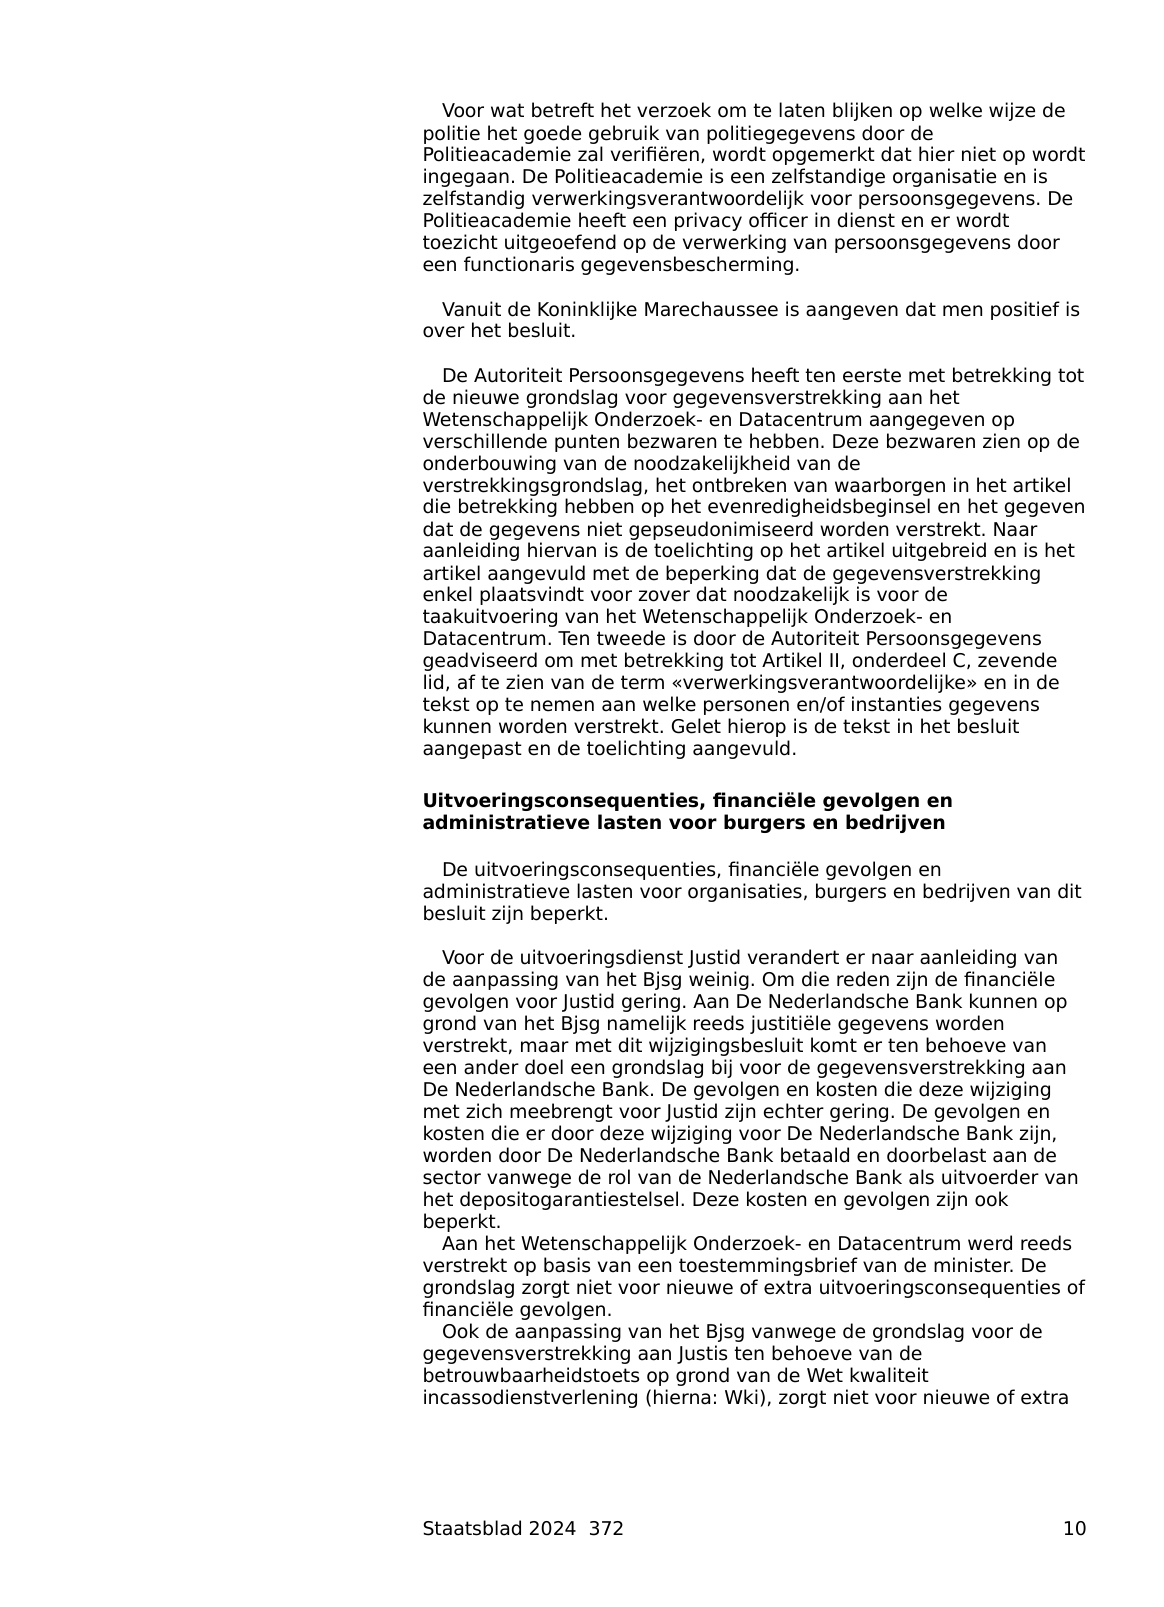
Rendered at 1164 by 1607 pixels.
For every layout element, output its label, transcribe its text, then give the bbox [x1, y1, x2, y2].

text De uitvoeringsconsequenties, financiële gevolgen en administratieve lasten voor organisaties, burgers en bedrijven van dit besluit zijn beperkt. [422, 859, 1087, 925]
text Vanuit de Koninklijke Marechaussee is aangeven dat men positief is over het besluit. [422, 298, 1087, 342]
text De Autoriteit Persoonsgegevens heeft ten eerste met betrekking tot de nieuwe grondslag voor gegevensverstrekking aan het Wetenschappelijk Onderzoek- en Datacentrum aangegeven op verschillende punten bezwaren te hebben. Deze bezwaren zien op de onderbouwing van de noodzakelijkheid van de verstrekkingsgrondslag, het ontbreken van waarborgen in het artikel die betrekking hebben op het evenredigheidsbeginsel en het gegeven dat de gegevens niet gepseudonimiseerd worden verstrekt. Naar aanleiding hiervan is de toelichting op het artikel uitgebreid en is het artikel aangevuld met de beperking dat de gegevensverstrekking enkel plaatsvindt voor zover dat noodzakelijk is voor de taakuitvoering van het Wetenschappelijk Onderzoek- en Datacentrum. Ten tweede is door de Autoriteit Persoonsgegevens geadviseerd om met betrekking tot Artikel II, onderdeel C, zevende lid, af te zien van de term «verwerkingsverantwoordelijke» en in de tekst op te nemen aan welke personen en/of instanties gegevens kunnen worden verstrekt. Gelet hierop is de tekst in het besluit aangepast en de toelichting aangevuld. [422, 364, 1087, 760]
subtitle Uitvoeringsconsequenties, financiële gevolgen en administratieve lasten voor burgers en bedrijven [422, 790, 1087, 834]
text Voor de uitvoeringsdienst Justid verandert er naar aanleiding van de aanpassing van het Bjsg weinig. Om die reden zijn de financiële gevolgen voor Justid gering. Aan De Nederlandsche Bank kunnen op grond van het Bjsg namelijk reeds justitiële gegevens worden verstrekt, maar met dit wijzigingsbesluit komt er ten behoeve van een ander doel een grondslag bij voor de gegevensverstrekking aan De Nederlandsche Bank. De gevolgen en kosten die deze wijziging met zich meebrengt voor Justid zijn echter gering. De gevolgen en kosten die er door deze wijziging voor De Nederlandsche Bank zijn, worden door De Nederlandsche Bank betaald en doorbelast aan de sector vanwege de rol van de Nederlandsche Bank als uitvoerder van het depositogarantiestelsel. Deze kosten en gevolgen zijn ook beperkt. [422, 947, 1087, 1233]
text Aan het Wetenschappelijk Onderzoek- en Datacentrum werd reeds verstrekt op basis van een toestemmingsbrief van de minister. De grondslag zorgt niet voor nieuwe of extra uitvoeringsconsequenties of financiële gevolgen. [422, 1233, 1087, 1321]
text Voor wat betreft het verzoek om te laten blijken op welke wijze de politie het goede gebruik van politiegegevens door de Politieacademie zal verifiëren, wordt opgemerkt dat hier niet op wordt ingegaan. De Politieacademie is een zelfstandige organisatie en is zelfstandig verwerkingsverantwoordelijk voor persoonsgegevens. De Politieacademie heeft een privacy officer in dienst en er wordt toezicht uitgeoefend op de verwerking van persoonsgegevens door een functionaris gegevensbescherming. [422, 100, 1087, 276]
text Ook de aanpassing van het Bjsg vanwege de grondslag voor de gegevensverstrekking aan Justis ten behoeve van de betrouwbaarheidstoets op grond van de Wet kwaliteit incassodienstverlening (hierna: Wki), zorgt niet voor nieuwe of extra [422, 1321, 1087, 1409]
